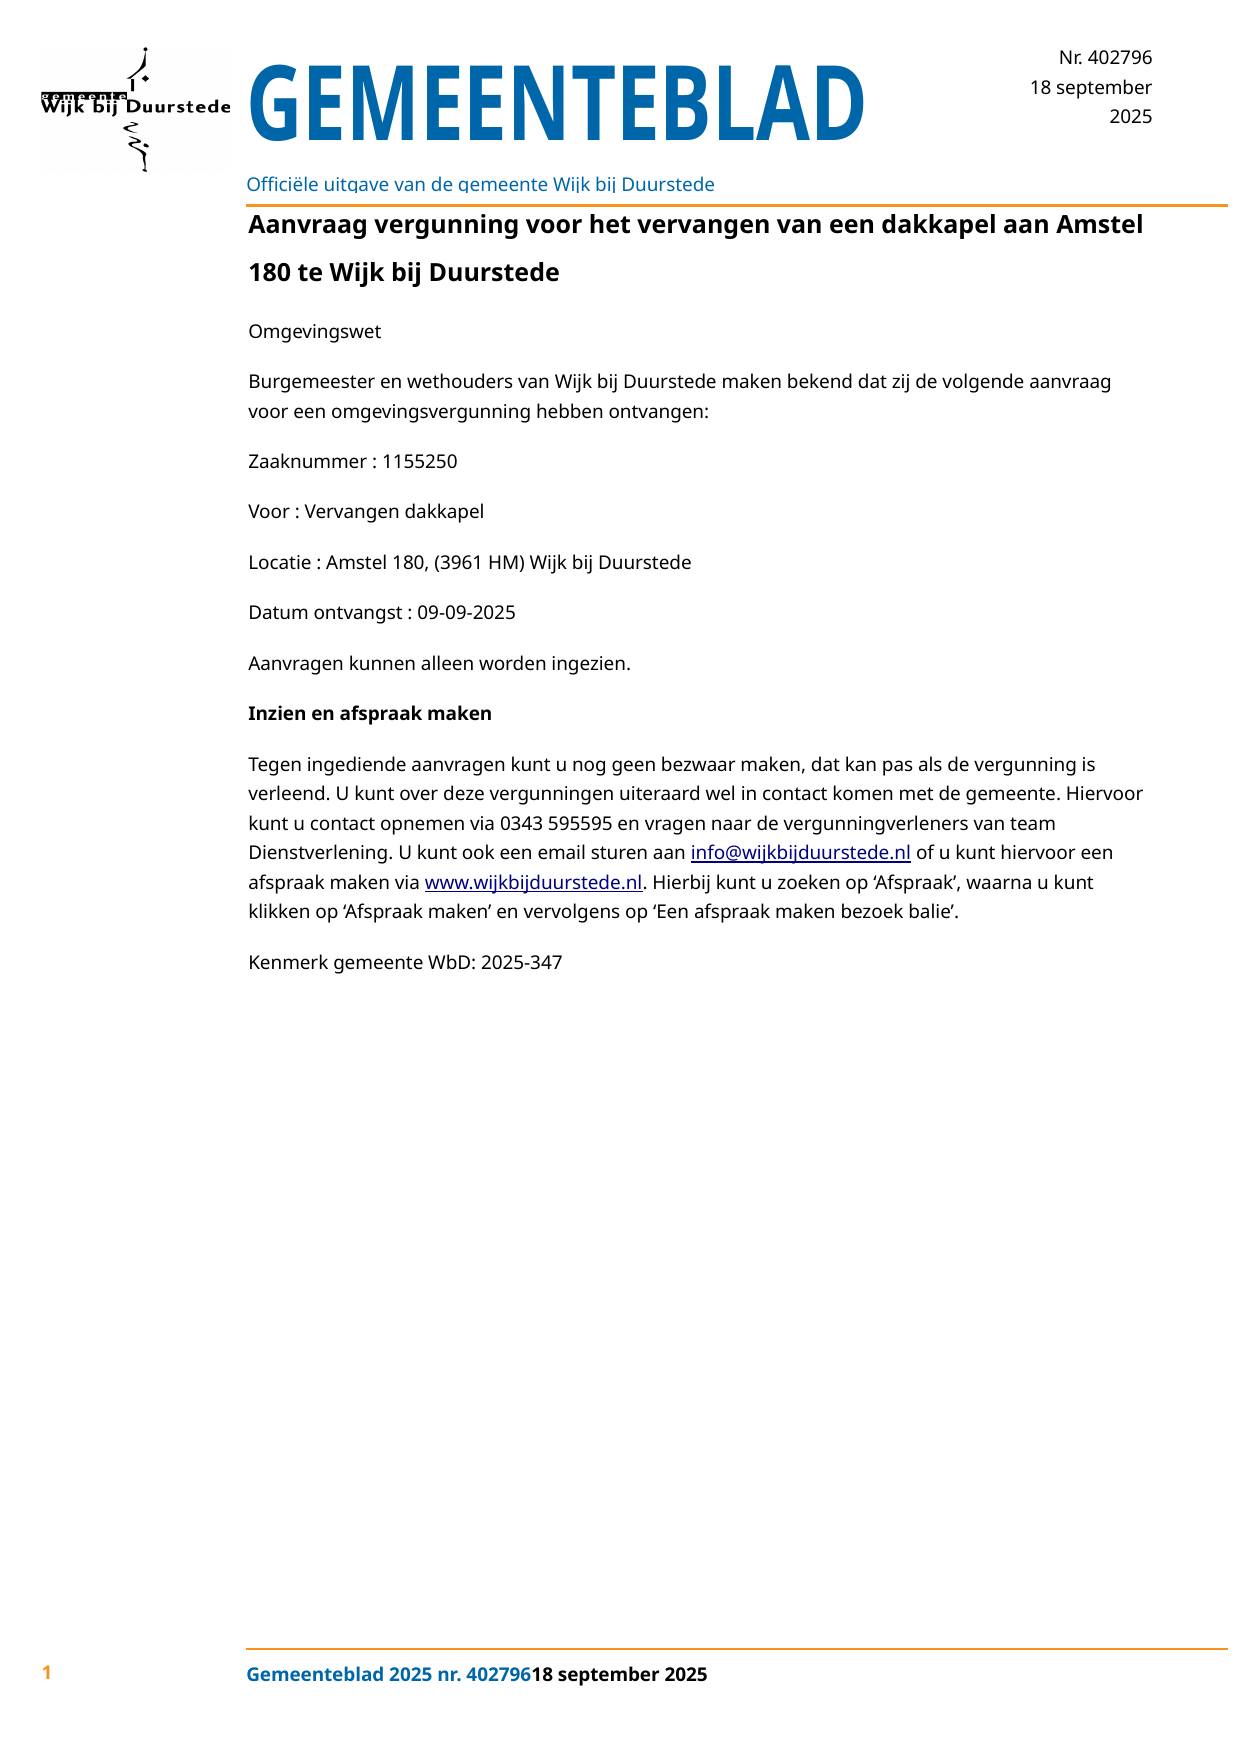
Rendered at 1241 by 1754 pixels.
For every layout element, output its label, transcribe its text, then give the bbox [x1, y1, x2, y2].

picture [41, 47, 231, 172]
text Inzien en afspraak maken [248, 700, 1152, 726]
text Burgemeester en wethouders van Wijk bij Duurstede maken bekend dat zij de volgende aanvraag voor een omgevingsvergunning hebben ontvangen: [248, 368, 1152, 424]
text Voor : Vervangen dakkapel [248, 499, 1152, 524]
text Aanvraag vergunning voor het vervangen van een dakkapel aan Amstel 180 te Wijk bij Duurstede [248, 207, 1152, 288]
text Kenmerk gemeente WbD: 2025-347 [248, 949, 1152, 975]
text Locatie : Amstel 180, (3961 HM) Wijk bij Duurstede [248, 549, 1152, 575]
text Tegen ingediende aanvragen kunt u nog geen bezwaar maken, dat kan pas als de vergunning is verleend. U kunt over deze vergunningen uiteraard wel in contact komen met de gemeente. Hiervoor kunt u contact opnemen via 0343 595595 en vragen naar de vergunningverleners van team Dienstverlening. U kunt ook een email sturen aan info@wijkbijduurstede.nl of u kunt hiervoor een afspraak maken via www.wijkbijduurstede.nl. Hierbij kunt u zoeken op ‘Afspraak’, waarna u kunt klikken op ‘Afspraak maken’ en vervolgens op ‘Een afspraak maken bezoek balie’. [248, 751, 1152, 924]
text Omgevingswet [248, 318, 1152, 344]
text Datum ontvangst : 09-09-2025 [248, 599, 1152, 625]
text Aanvragen kunnen alleen worden ingezien. [248, 650, 1152, 676]
text Zaaknummer : 1155250 [248, 448, 1152, 474]
